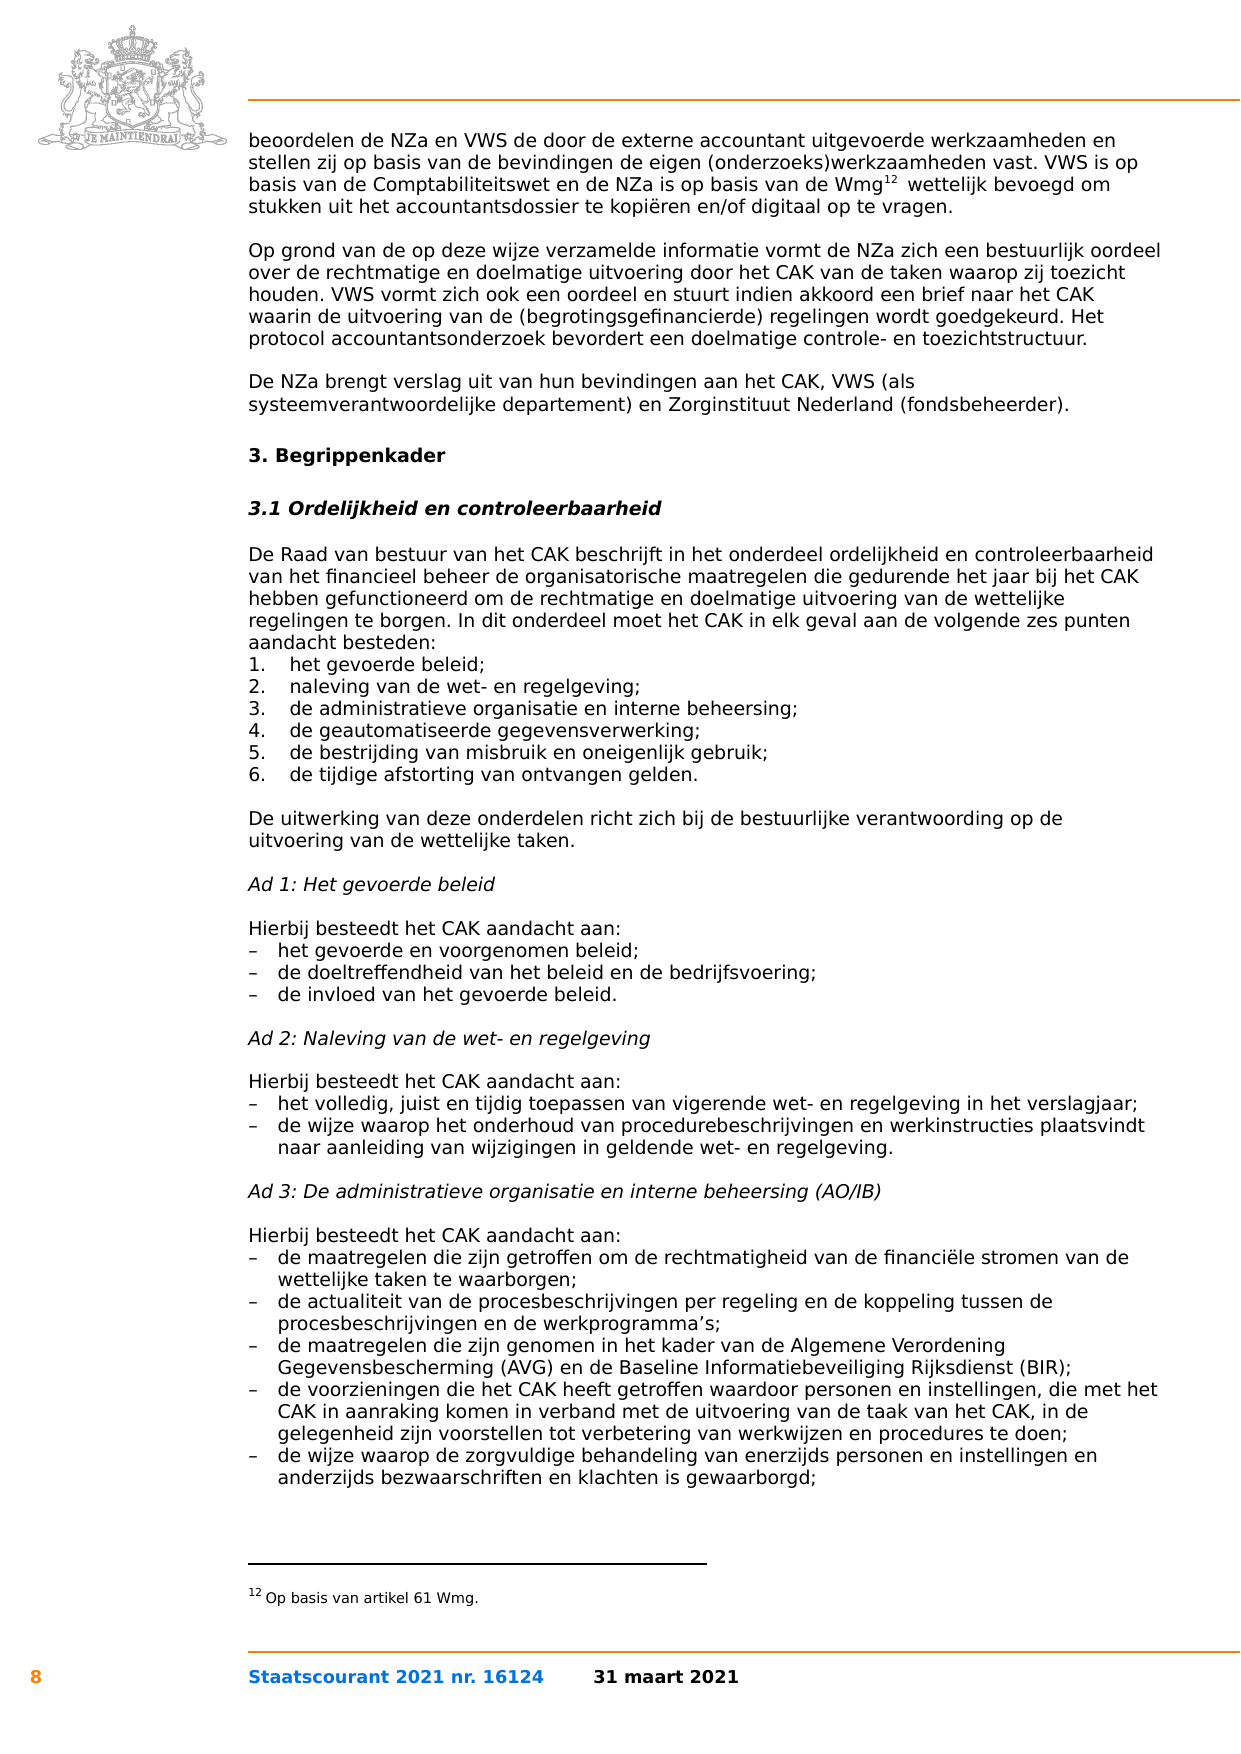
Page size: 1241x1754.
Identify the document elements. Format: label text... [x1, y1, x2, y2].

subtitle Ad 3: De administratieve organisatie en interne beheersing (AO/IB) [248, 1181, 1163, 1203]
text – het volledig, juist en tijdig toepassen van vigerende wet- en regelgeving in het verslagjaar; [248, 1093, 1163, 1115]
text – het gevoerde en voorgenomen beleid; [248, 940, 1163, 962]
subtitle Ad 2: Naleving van de wet- en regelgeving [248, 1027, 1163, 1049]
subtitle 3. Begrippenkader [248, 445, 1163, 467]
text Op grond van de op deze wijze verzamelde informatie vormt de NZa zich een bestuurlijk oordeel over de rechtmatige en doelmatige uitvoering door het CAK van de taken waarop zij toezicht houden. VWS vormt zich ook een oordeel en stuurt indien akkoord een brief naar het CAK waarin de uitvoering van de (begrotingsgefinancierde) regelingen wordt goedgekeurd. Het protocol accountantsonderzoek bevordert een doelmatige controle- en toezichtstructuur. [248, 240, 1163, 349]
text Hierbij besteedt het CAK aandacht aan: [248, 1071, 1163, 1093]
text Hierbij besteedt het CAK aandacht aan: [248, 1225, 1163, 1247]
text De Raad van bestuur van het CAK beschrijft in het onderdeel ordelijkheid en controleerbaarheid van het financieel beheer de organisatorische maatregelen die gedurende het jaar bij het CAK hebben gefunctioneerd om de rechtmatige en doelmatige uitvoering van de wettelijke regelingen te borgen. In dit onderdeel moet het CAK in elk geval aan de volgende zes punten aandacht besteden: [248, 544, 1163, 654]
text De NZa brengt verslag uit van hun bevindingen aan het CAK, VWS (als systeemverantwoordelijke departement) en Zorginstituut Nederland (fondsbeheerder). [248, 371, 1163, 415]
text 3. de administratieve organisatie en interne beheersing; [248, 698, 1163, 720]
text – de actualiteit van de procesbeschrijvingen per regeling en de koppeling tussen de procesbeschrijvingen en de werkprogramma’s; [248, 1291, 1163, 1335]
text – de wijze waarop het onderhoud van procedurebeschrijvingen en werkinstructies plaatsvindt naar aanleiding van wijzigingen in geldende wet- en regelgeving. [248, 1115, 1163, 1159]
text Op basis van artikel 61 Wmg. [248, 1586, 1163, 1608]
text – de maatregelen die zijn genomen in het kader van de Algemene Verordening Gegevensbescherming (AVG) en de Baseline Informatiebeveiliging Rijksdienst (BIR); [248, 1335, 1163, 1379]
text – de invloed van het gevoerde beleid. [248, 984, 1163, 1006]
text – de wijze waarop de zorgvuldige behandeling van enerzijds personen en instellingen en anderzijds bezwaarschriften en klachten is gewaarborgd; [248, 1445, 1163, 1489]
text – de doeltreffendheid van het beleid en de bedrijfsvoering; [248, 962, 1163, 984]
text – de voorzieningen die het CAK heeft getroffen waardoor personen en instellingen, die met het CAK in aanraking komen in verband met de uitvoering van de taak van het CAK, in de gelegenheid zijn voorstellen tot verbetering van werkwijzen en procedures te doen; [248, 1379, 1163, 1445]
text – de maatregelen die zijn getroffen om de rechtmatigheid van de financiële stromen van de wettelijke taken te waarborgen; [248, 1247, 1163, 1291]
text 1. het gevoerde beleid; [248, 654, 1163, 676]
text 4. de geautomatiseerde gegevensverwerking; [248, 720, 1163, 742]
text Hierbij besteedt het CAK aandacht aan: [248, 918, 1163, 940]
text 2. naleving van de wet- en regelgeving; [248, 676, 1163, 698]
text 5. de bestrijding van misbruik en oneigenlijk gebruik; [248, 742, 1163, 764]
text beoordelen de NZa en VWS de door de externe accountant uitgevoerde werkzaamheden en stellen zij op basis van de bevindingen de eigen (onderzoeks)werkzaamheden vast. VWS is op basis van de Comptabiliteitswet en de NZa is op basis van de Wmg wettelijk bevoegd om stukken uit het accountantsdossier te kopiëren en/of digitaal op te vragen. [248, 130, 1163, 218]
subtitle Ad 1: Het gevoerde beleid [248, 874, 1163, 896]
text 6. de tijdige afstorting van ontvangen gelden. [248, 764, 1163, 786]
picture [38, 25, 227, 150]
subtitle 3.1 Ordelijkheid en controleerbaarheid [248, 497, 1163, 519]
text De uitwerking van deze onderdelen richt zich bij de bestuurlijke verantwoording op de uitvoering van de wettelijke taken. [248, 808, 1163, 852]
